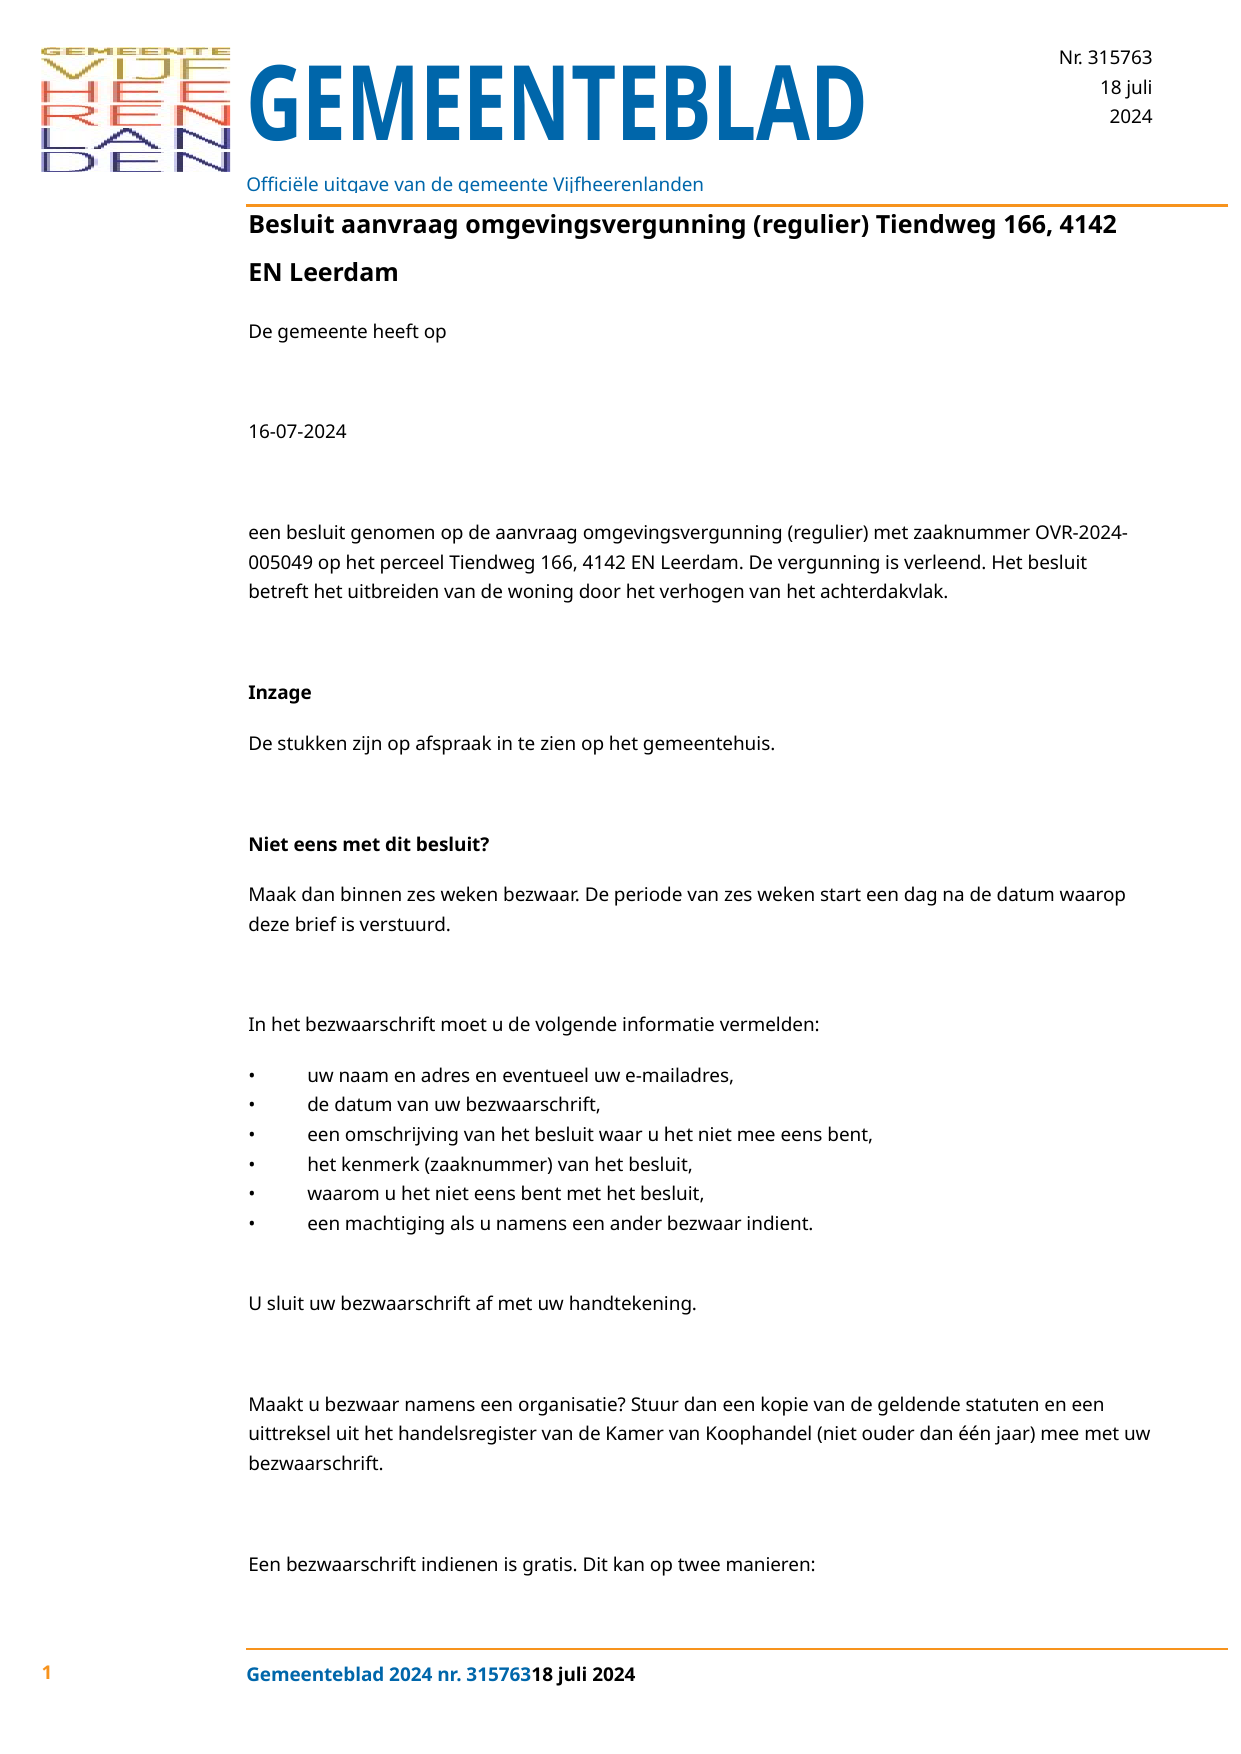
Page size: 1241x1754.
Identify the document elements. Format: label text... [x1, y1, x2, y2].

text 16-07-2024 [248, 419, 1152, 444]
list de datum van uw bezwaarschrift, [248, 1092, 1152, 1117]
text De stukken zijn op afspraak in te zien op het gemeentehuis. [248, 730, 1152, 756]
list waarom u het niet eens bent met het besluit, [248, 1180, 1152, 1206]
text een besluit genomen op de aanvraag omgevingsvergunning (regulier) met zaaknummer OVR-2024-005049 op het perceel Tiendweg 166, 4142 EN Leerdam. De vergunning is verleend. Het besluit betreft het uitbreiden van de woning door het verhogen van het achterdakvlak. [248, 519, 1152, 604]
text De gemeente heeft op [248, 318, 1152, 344]
text Een bezwaarschrift indienen is gratis. Dit kan op twee manieren: [248, 1551, 1152, 1577]
picture [41, 47, 231, 172]
text Inzage [248, 679, 1152, 705]
list een omschrijving van het besluit waar u het niet mee eens bent, [248, 1121, 1152, 1147]
text Maakt u bezwaar namens een organisatie? Stuur dan een kopie van de geldende statuten en een uittreksel uit het handelsregister van de Kamer van Koophandel (niet ouder dan één jaar) mee met uw bezwaarschrift. [248, 1391, 1152, 1476]
list het kenmerk (zaaknummer) van het besluit, [248, 1151, 1152, 1177]
list uw naam en adres en eventueel uw e-mailadres, [248, 1062, 1152, 1088]
list een machtiging als u namens een ander bezwaar indient. [248, 1210, 1152, 1236]
text U sluit uw bezwaarschrift af met uw handtekening. [248, 1290, 1152, 1316]
text Besluit aanvraag omgevingsvergunning (regulier) Tiendweg 166, 4142 EN Leerdam [248, 207, 1152, 288]
text Maak dan binnen zes weken bezwaar. De periode van zes weken start een dag na de datum waarop deze brief is verstuurd. [248, 881, 1152, 937]
text In het bezwaarschrift moet u de volgende informatie vermelden: [248, 1012, 1152, 1037]
text Niet eens met dit besluit? [248, 831, 1152, 857]
